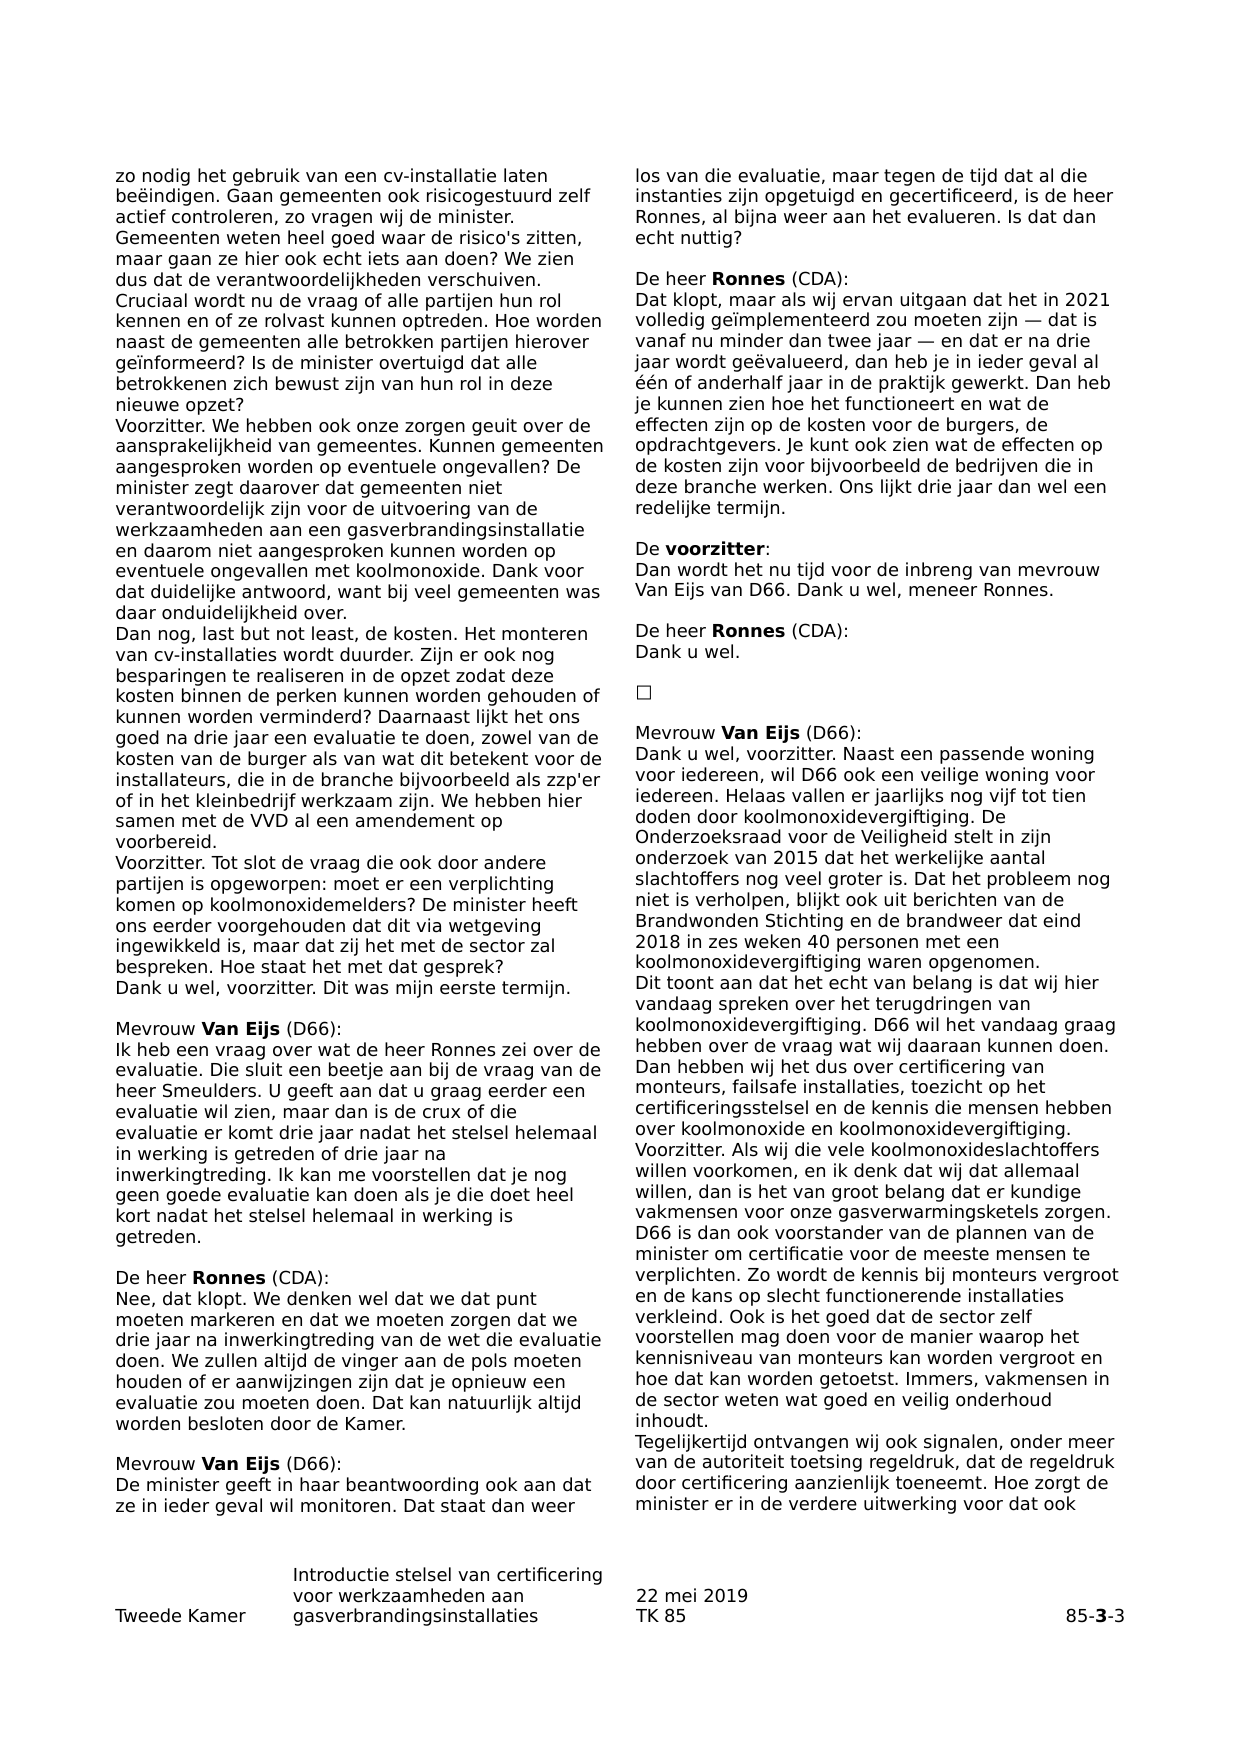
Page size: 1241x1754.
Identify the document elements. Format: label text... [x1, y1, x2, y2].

text ⬜ [635, 682, 1125, 703]
text Dan nog, last but not least, de kosten. Het monteren van cv-installaties wordt duurder. Zijn er ook nog besparingen te realiseren in de opzet zodat deze kosten binnen de perken kunnen worden gehouden of kunnen worden verminderd? Daarnaast lijkt het ons goed na drie jaar een evaluatie te doen, zowel van de kosten van de burger als van wat dit betekent voor de installateurs, die in de branche bijvoorbeeld als zzp'er of in het kleinbedrijf werkzaam zijn. We hebben hier samen met de VVD al een amendement op voorbereid. [115, 624, 605, 853]
text Dit toont aan dat het echt van belang is dat wij hier vandaag spreken over het terugdringen van koolmonoxidevergiftiging. D66 wil het vandaag graag hebben over de vraag wat wij daaraan kunnen doen. Dan hebben wij het dus over certificering van monteurs, failsafe installaties, toezicht op het certificeringsstelsel en de kennis die mensen hebben over koolmonoxide en koolmonoxidevergiftiging. [635, 973, 1125, 1140]
text Mevrouw Van Eijs (D66): [635, 723, 1125, 744]
text los van die evaluatie, maar tegen de tijd dat al die instanties zijn opgetuigd en gecertificeerd, is de heer Ronnes, al bijna weer aan het evalueren. Is dat dan echt nuttig? [635, 165, 1125, 249]
text Dank u wel, voorzitter. Naast een passende woning voor iedereen, wil D66 ook een veilige woning voor iedereen. Helaas vallen er jaarlijks nog vijf tot tien doden door koolmonoxidevergiftiging. De Onderzoeksraad voor de Veiligheid stelt in zijn onderzoek van 2015 dat het werkelijke aantal slachtoffers nog veel groter is. Dat het probleem nog niet is verholpen, blijkt ook uit berichten van de Brandwonden Stichting en de brandweer dat eind 2018 in zes weken 40 personen met een koolmonoxidevergiftiging waren opgenomen. [635, 744, 1125, 973]
text Dat klopt, maar als wij ervan uitgaan dat het in 2021 volledig geïmplementeerd zou moeten zijn — dat is vanaf nu minder dan twee jaar — en dat er na drie jaar wordt geëvalueerd, dan heb je in ieder geval al één of anderhalf jaar in de praktijk gewerkt. Dan heb je kunnen zien hoe het functioneert en wat de effecten zijn op de kosten voor de burgers, de opdrachtgevers. Je kunt ook zien wat de effecten op de kosten zijn voor bijvoorbeeld de bedrijven die in deze branche werken. Ons lijkt drie jaar dan wel een redelijke termijn. [635, 289, 1125, 518]
text Ik heb een vraag over wat de heer Ronnes zei over de evaluatie. Die sluit een beetje aan bij de vraag van de heer Smeulders. U geeft aan dat u graag eerder een evaluatie wil zien, maar dan is de crux of die evaluatie er komt drie jaar nadat het stelsel helemaal in werking is getreden of drie jaar na inwerkingtreding. Ik kan me voorstellen dat je nog geen goede evaluatie kan doen als je die doet heel kort nadat het stelsel helemaal in werking is getreden. [115, 1039, 605, 1248]
text zo nodig het gebruik van een cv-installatie laten beëindigen. Gaan gemeenten ook risicogestuurd zelf actief controleren, zo vragen wij de minister. Gemeenten weten heel goed waar de risico's zitten, maar gaan ze hier ook echt iets aan doen? We zien dus dat de verantwoordelijkheden verschuiven. Cruciaal wordt nu de vraag of alle partijen hun rol kennen en of ze rolvast kunnen optreden. Hoe worden naast de gemeenten alle betrokken partijen hierover geïnformeerd? Is de minister overtuigd dat alle betrokkenen zich bewust zijn van hun rol in deze nieuwe opzet? [115, 165, 605, 415]
text Nee, dat klopt. We denken wel dat we dat punt moeten markeren en dat we moeten zorgen dat we drie jaar na inwerkingtreding van de wet die evaluatie doen. We zullen altijd de vinger aan de pols moeten houden of er aanwijzingen zijn dat je opnieuw een evaluatie zou moeten doen. Dat kan natuurlijk altijd worden besloten door de Kamer. [115, 1288, 605, 1434]
text Voorzitter. Tot slot de vraag die ook door andere partijen is opgeworpen: moet er een verplichting komen op koolmonoxidemelders? De minister heeft ons eerder voorgehouden dat dit via wetgeving ingewikkeld is, maar dat zij het met de sector zal bespreken. Hoe staat het met dat gesprek? [115, 853, 605, 978]
text De heer Ronnes (CDA): [635, 621, 1125, 642]
text De voorzitter: [635, 538, 1125, 559]
text Voorzitter. Als wij die vele koolmonoxideslachtoffers willen voorkomen, en ik denk dat wij dat allemaal willen, dan is het van groot belang dat er kundige vakmensen voor onze gasverwarmingsketels zorgen. D66 is dan ook voorstander van de plannen van de minister om certificatie voor de meeste mensen te verplichten. Zo wordt de kennis bij monteurs vergroot en de kans op slecht functionerende installaties verkleind. Ook is het goed dat de sector zelf voorstellen mag doen voor de manier waarop het kennisniveau van monteurs kan worden vergroot en hoe dat kan worden getoetst. Immers, vakmensen in de sector weten wat goed en veilig onderhoud inhoudt. [635, 1140, 1125, 1431]
text Dan wordt het nu tijd voor de inbreng van mevrouw Van Eijs van D66. Dank u wel, meneer Ronnes. [635, 559, 1125, 601]
text Mevrouw Van Eijs (D66): [115, 1454, 605, 1475]
text Tegelijkertijd ontvangen wij ook signalen, onder meer van de autoriteit toetsing regeldruk, dat de regeldruk door certificering aanzienlijk toeneemt. Hoe zorgt de minister er in de verdere uitwerking voor dat ook [635, 1431, 1125, 1515]
text De heer Ronnes (CDA): [115, 1268, 605, 1288]
text Voorzitter. We hebben ook onze zorgen geuit over de aansprakelijkheid van gemeentes. Kunnen gemeenten aangesproken worden op eventuele ongevallen? De minister zegt daarover dat gemeenten niet verantwoordelijk zijn voor de uitvoering van de werkzaamheden aan een gasverbrandingsinstallatie en daarom niet aangesproken kunnen worden op eventuele ongevallen met koolmonoxide. Dank voor dat duidelijke antwoord, want bij veel gemeenten was daar onduidelijkheid over. [115, 415, 605, 624]
text De heer Ronnes (CDA): [635, 269, 1125, 289]
text Dank u wel, voorzitter. Dit was mijn eerste termijn. [115, 978, 605, 999]
text Dank u wel. [635, 642, 1125, 662]
text De minister geeft in haar beantwoording ook aan dat ze in ieder geval wil monitoren. Dat staat dan weer [115, 1475, 605, 1517]
text Mevrouw Van Eijs (D66): [115, 1019, 605, 1039]
